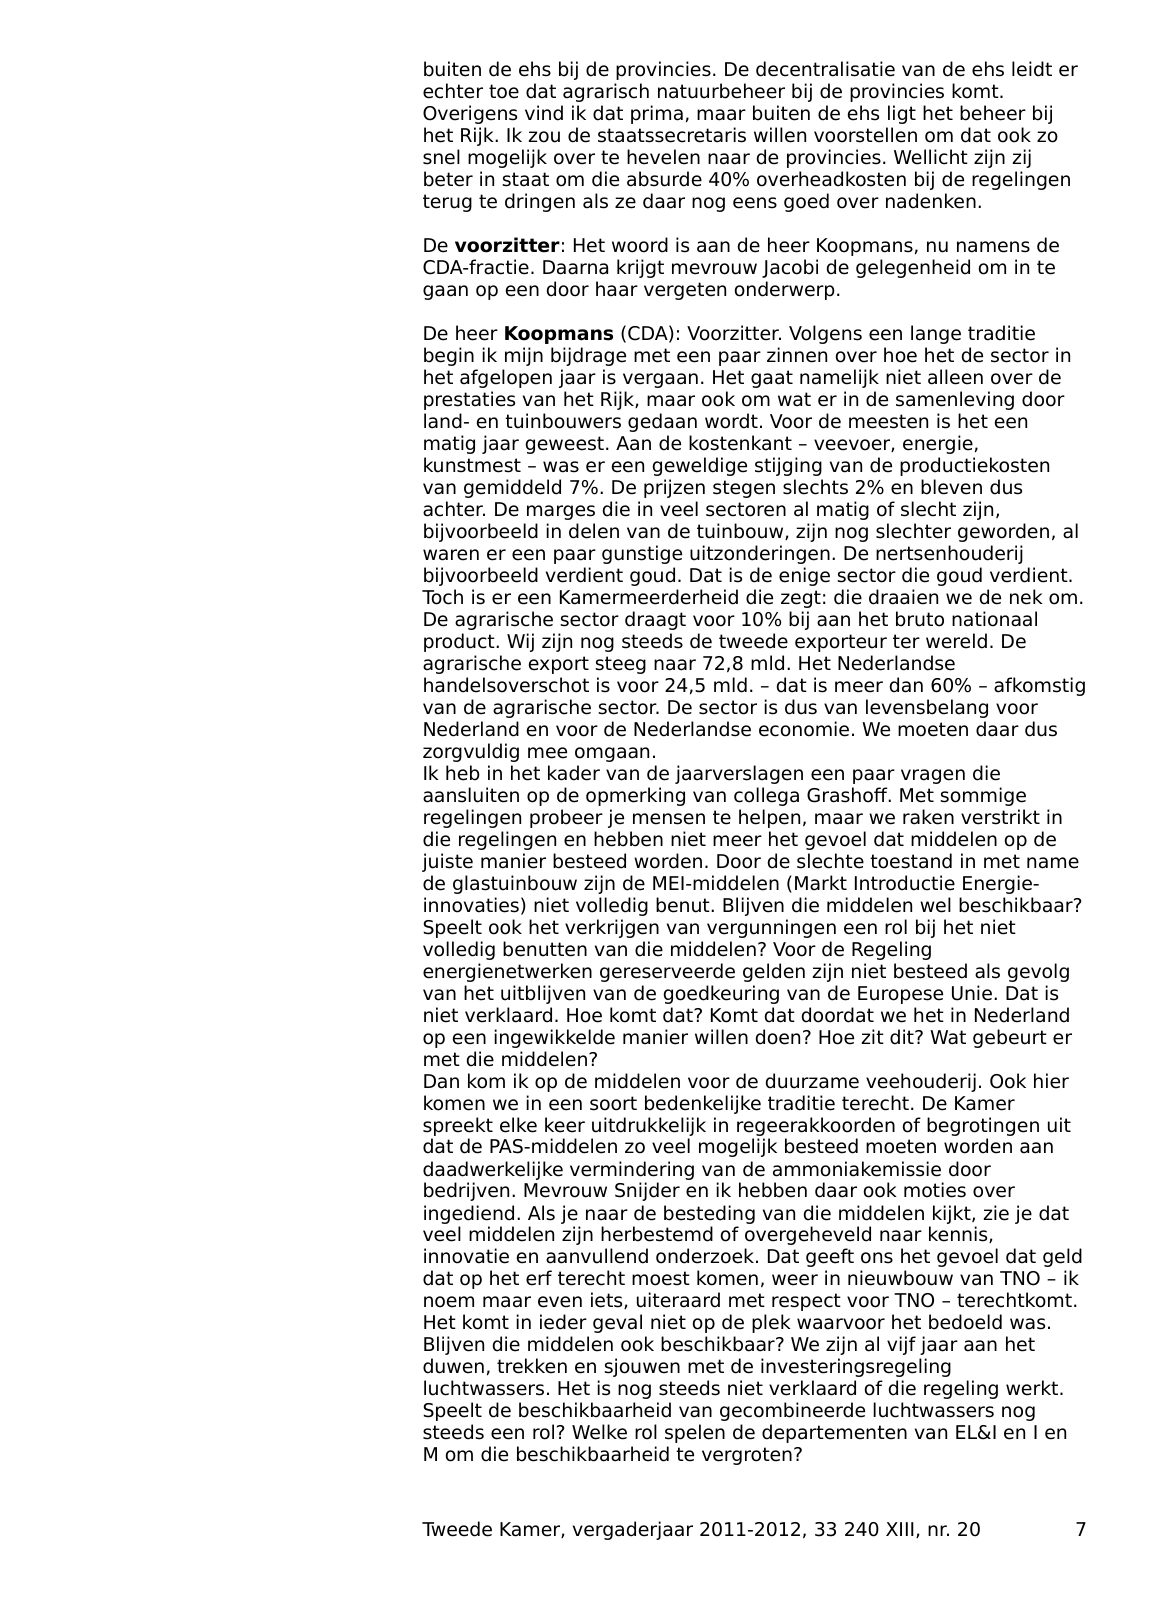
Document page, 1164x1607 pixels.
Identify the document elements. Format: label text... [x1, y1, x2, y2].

text Dan kom ik op de middelen voor de duurzame veehouderij. Ook hier komen we in een soort bedenkelijke traditie terecht. De Kamer spreekt elke keer uitdrukkelijk in regeerakkoorden of begrotingen uit dat de PAS-middelen zo veel mogelijk besteed moeten worden aan daadwerkelijke vermindering van de ammoniakemissie door bedrijven. Mevrouw Snijder en ik hebben daar ook moties over ingediend. Als je naar de besteding van die middelen kijkt, zie je dat veel middelen zijn herbestemd of overgeheveld naar kennis, innovatie en aanvullend onderzoek. Dat geeft ons het gevoel dat geld dat op het erf terecht moest komen, weer in nieuwbouw van TNO – ik noem maar even iets, uiteraard met respect voor TNO – terechtkomt. Het komt in ieder geval niet op de plek waarvoor het bedoeld was. Blijven die middelen ook beschikbaar? We zijn al vijf jaar aan het duwen, trekken en sjouwen met de investeringsregeling luchtwassers. Het is nog steeds niet verklaard of die regeling werkt. Speelt de beschikbaarheid van gecombineerde luchtwassers nog steeds een rol? Welke rol spelen de departementen van EL&I en I en M om die beschikbaarheid te vergroten? [422, 1071, 1087, 1466]
text buiten de ehs bij de provincies. De decentralisatie van de ehs leidt er echter toe dat agrarisch natuurbeheer bij de provincies komt. Overigens vind ik dat prima, maar buiten de ehs ligt het beheer bij het Rijk. Ik zou de staatssecretaris willen voorstellen om dat ook zo snel mogelijk over te hevelen naar de provincies. Wellicht zijn zij beter in staat om die absurde 40% overheadkosten bij de regelingen terug te dringen als ze daar nog eens goed over nadenken. [422, 59, 1087, 213]
text De heer Koopmans (CDA): Voorzitter. Volgens een lange traditie begin ik mijn bijdrage met een paar zinnen over hoe het de sector in het afgelopen jaar is vergaan. Het gaat namelijk niet alleen over de prestaties van het Rijk, maar ook om wat er in de samenleving door land- en tuinbouwers gedaan wordt. Voor de meesten is het een matig jaar geweest. Aan de kostenkant – veevoer, energie, kunstmest – was er een geweldige stijging van de productiekosten van gemiddeld 7%. De prijzen stegen slechts 2% en bleven dus achter. De marges die in veel sectoren al matig of slecht zijn, bijvoorbeeld in delen van de tuinbouw, zijn nog slechter geworden, al waren er een paar gunstige uitzonderingen. De nertsenhouderij bijvoorbeeld verdient goud. Dat is de enige sector die goud verdient. Toch is er een Kamermeerderheid die zegt: die draaien we de nek om. De agrarische sector draagt voor 10% bij aan het bruto nationaal product. Wij zijn nog steeds de tweede exporteur ter wereld. De agrarische export steeg naar 72,8 mld. Het Nederlandse handelsoverschot is voor 24,5 mld. – dat is meer dan 60% – afkomstig van de agrarische sector. De sector is dus van levensbelang voor Nederland en voor de Nederlandse economie. We moeten daar dus zorgvuldig mee omgaan. [422, 323, 1087, 763]
text De voorzitter: Het woord is aan de heer Koopmans, nu namens de CDA-fractie. Daarna krijgt mevrouw Jacobi de gelegenheid om in te gaan op een door haar vergeten onderwerp. [422, 235, 1087, 301]
text Ik heb in het kader van de jaarverslagen een paar vragen die aansluiten op de opmerking van collega Grashoff. Met sommige regelingen probeer je mensen te helpen, maar we raken verstrikt in die regelingen en hebben niet meer het gevoel dat middelen op de juiste manier besteed worden. Door de slechte toestand in met name de glastuinbouw zijn de MEI-middelen (Markt Introductie Energie-innovaties) niet volledig benut. Blijven die middelen wel beschikbaar? Speelt ook het verkrijgen van vergunningen een rol bij het niet volledig benutten van die middelen? Voor de Regeling energienetwerken gereserveerde gelden zijn niet besteed als gevolg van het uitblijven van de goedkeuring van de Europese Unie. Dat is niet verklaard. Hoe komt dat? Komt dat doordat we het in Nederland op een ingewikkelde manier willen doen? Hoe zit dit? Wat gebeurt er met die middelen? [422, 763, 1087, 1071]
